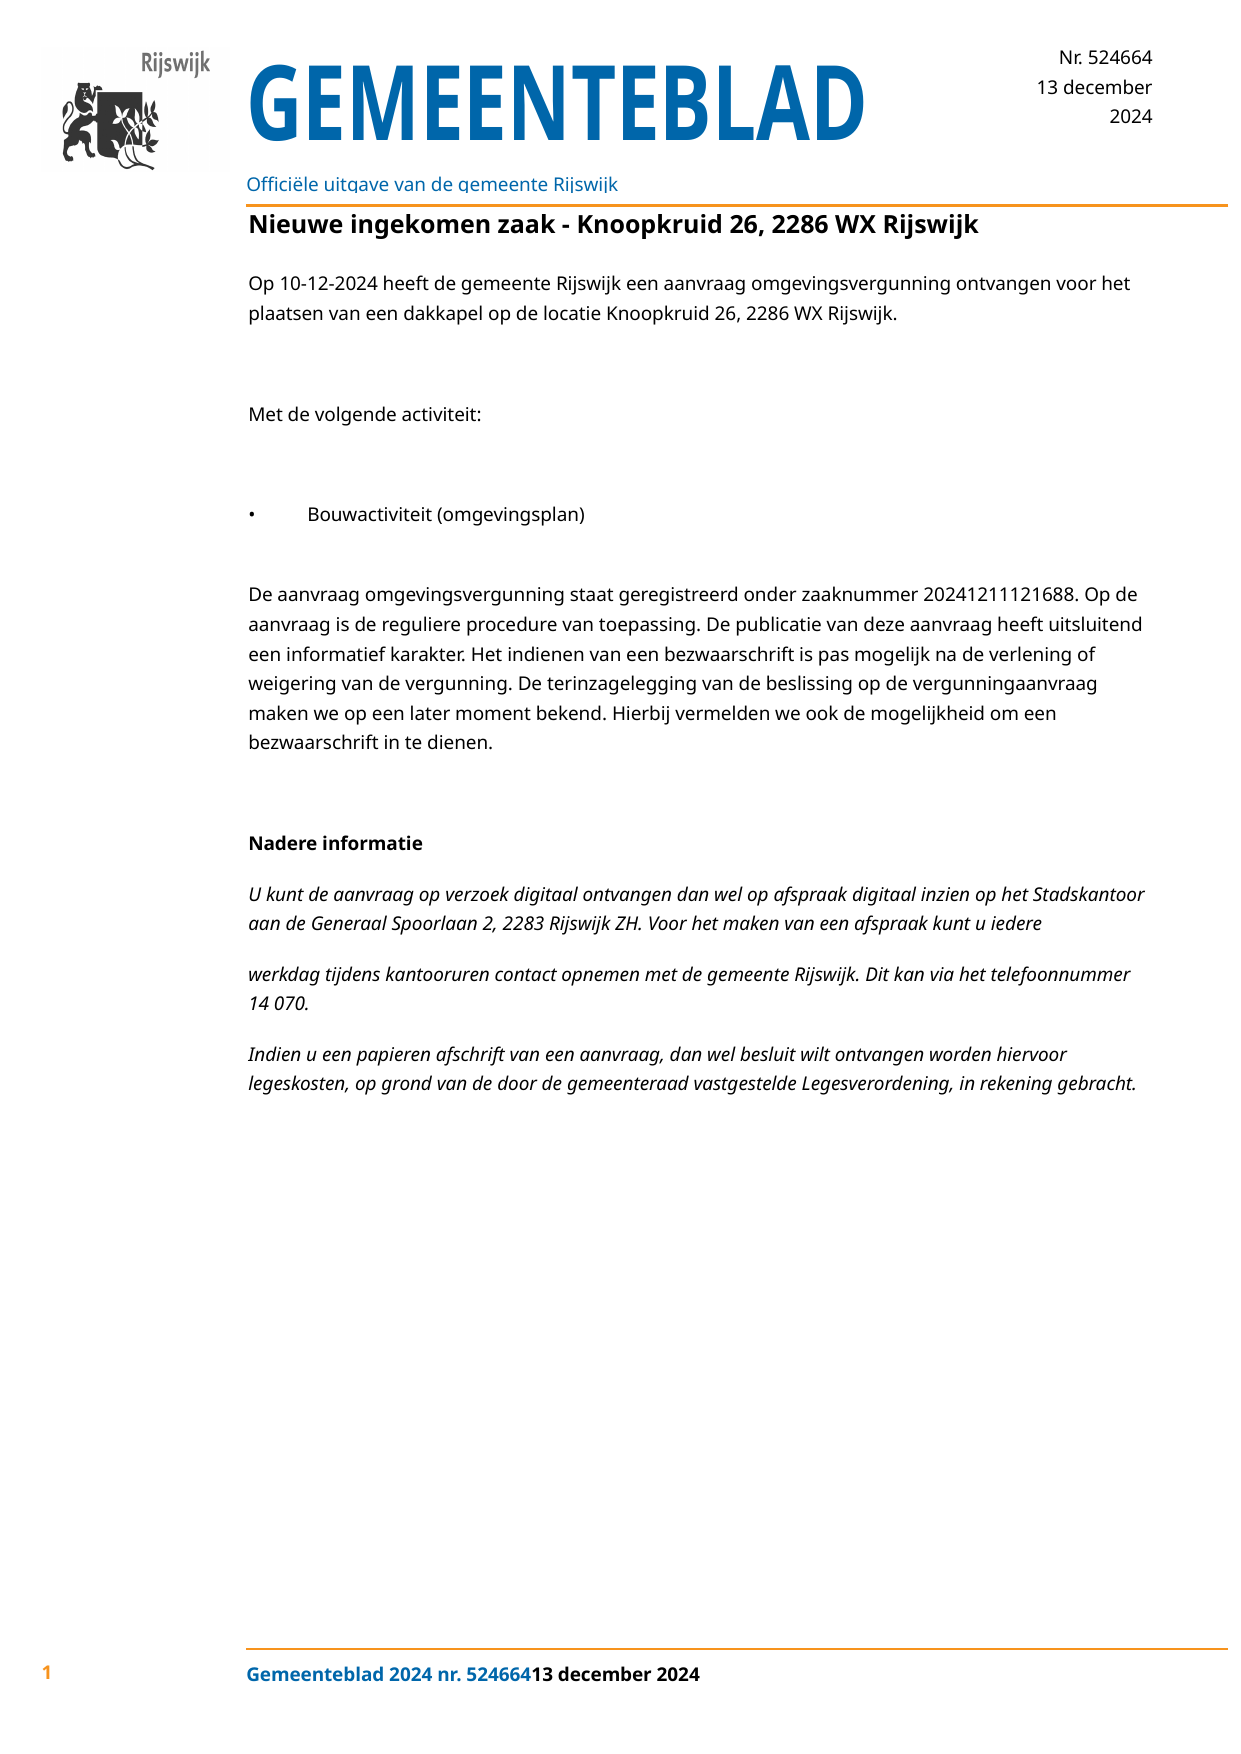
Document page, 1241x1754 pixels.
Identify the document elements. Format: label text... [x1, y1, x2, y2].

text Nieuwe ingekomen zaak - Knoopkruid 26, 2286 WX Rijswijk [248, 207, 1152, 241]
picture [41, 47, 231, 172]
text Met de volgende activiteit: [248, 401, 1152, 426]
text werkdag tijdens kantooruren contact opnemen met de gemeente Rijswijk. Dit kan via het telefoonnummer 14 070. [248, 961, 1152, 1016]
text Op 10-12-2024 heeft de gemeente Rijswijk een aanvraag omgevingsvergunning ontvangen voor het plaatsen van een dakkapel op de locatie Knoopkruid 26, 2286 WX Rijswijk. [248, 270, 1152, 326]
text U kunt de aanvraag op verzoek digitaal ontvangen dan wel op afspraak digitaal inzien op het Stadskantoor aan de Generaal Spoorlaan 2, 2283 Rijswijk ZH. Voor het maken van een afspraak kunt u iedere [248, 881, 1152, 936]
text Indien u een papieren afschrift van een aanvraag, dan wel besluit wilt ontvangen worden hiervoor legeskosten, op grond van de door de gemeenteraad vastgestelde Legesverordening, in rekening gebracht. [248, 1041, 1152, 1096]
text Nadere informatie [248, 830, 1152, 856]
text De aanvraag omgevingsvergunning staat geregistreerd onder zaaknummer 20241211121688. Op de aanvraag is de reguliere procedure van toepassing. De publicatie van deze aanvraag heeft uitsluitend een informatief karakter. Het indienen van een bezwaarschrift is pas mogelijk na de verlening of weigering van de vergunning. De terinzagelegging van de beslissing op de vergunningaanvraag maken we op een later moment bekend. Hierbij vermelden we ook de mogelijkheid om een bezwaarschrift in te dienen. [248, 582, 1152, 755]
list Bouwactiviteit (omgevingsplan) [248, 502, 1152, 527]
